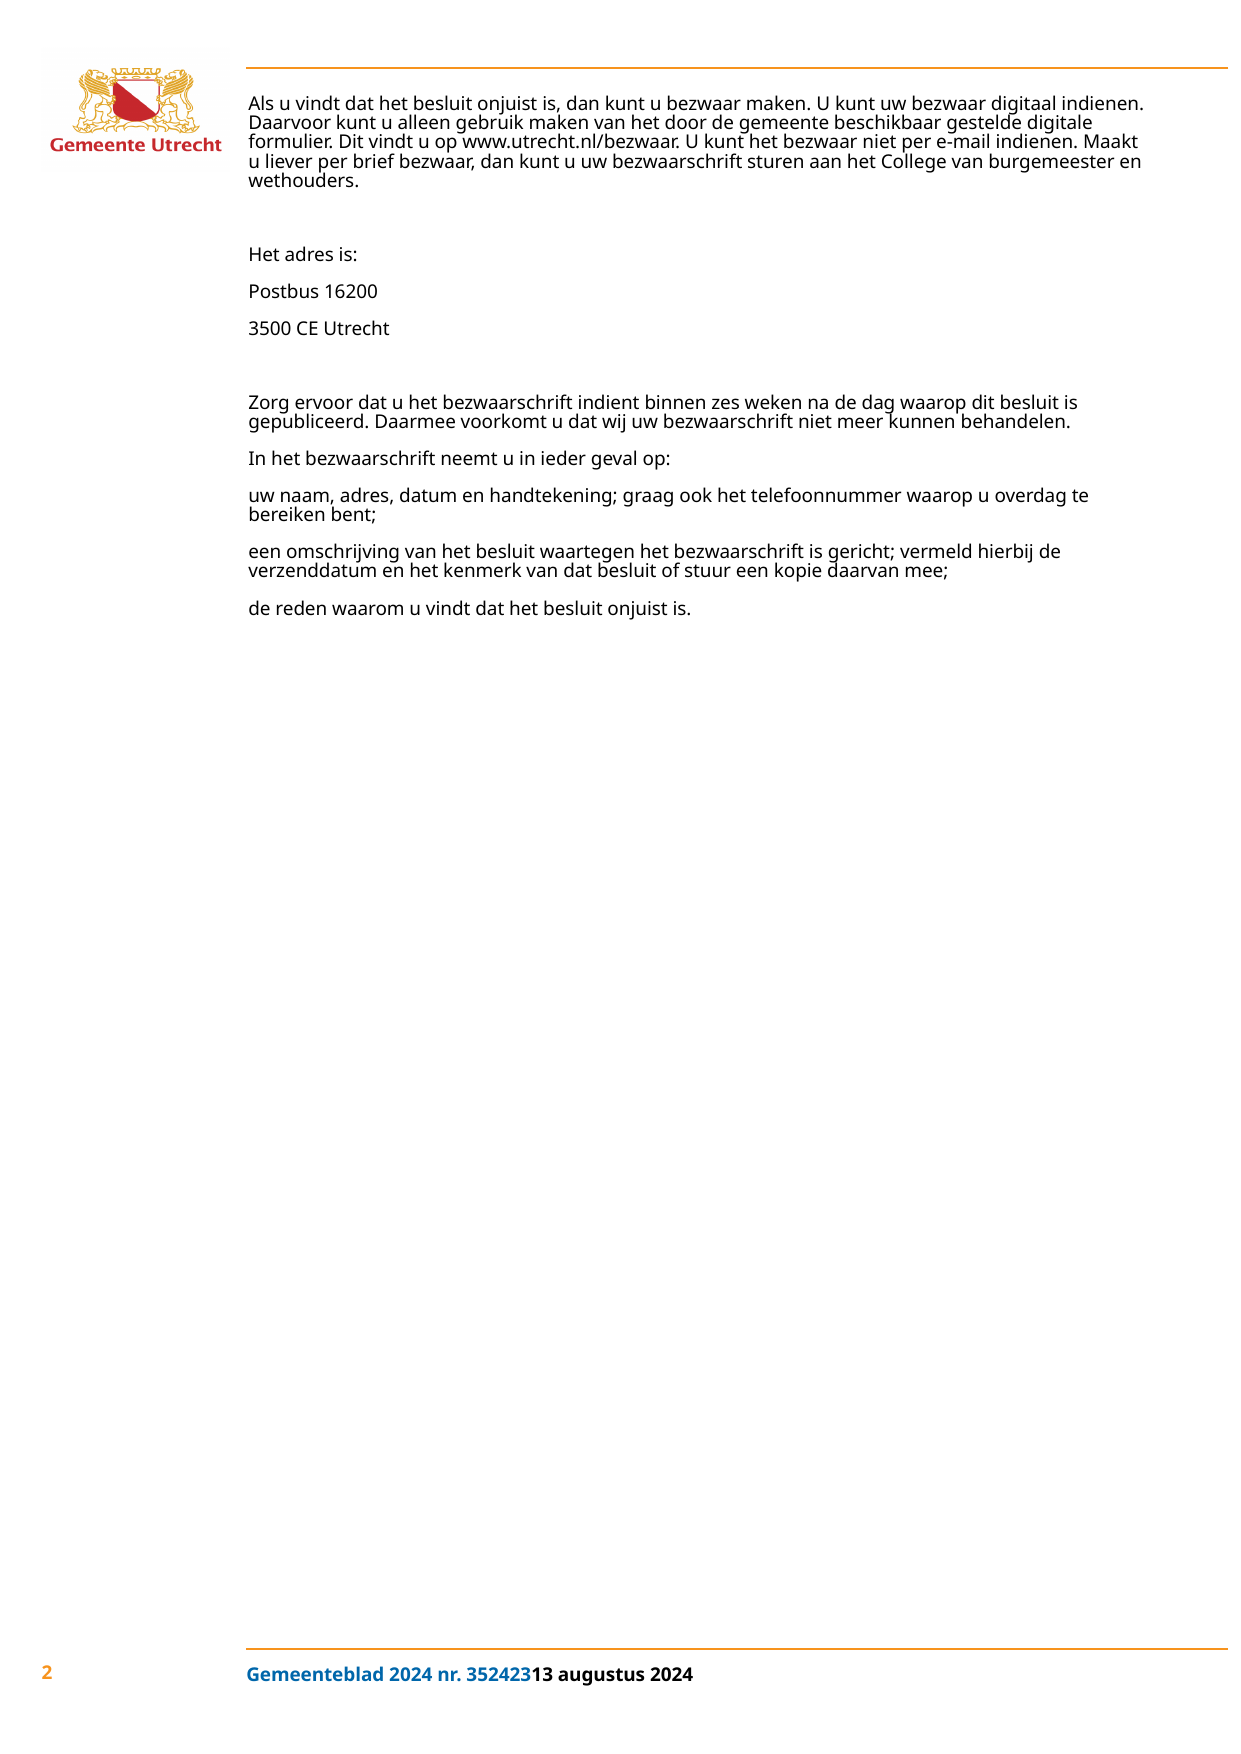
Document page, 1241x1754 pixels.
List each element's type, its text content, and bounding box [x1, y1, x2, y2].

text Als u vindt dat het besluit onjuist is, dan kunt u bezwaar maken. U kunt uw bezwaar digitaal indienen. Daarvoor kunt u alleen gebruik maken van het door de gemeente beschikbaar gestelde digitale formulier. Dit vindt u op www.utrecht.nl/bezwaar. U kunt het bezwaar niet per e-mail indienen. Maakt u liever per brief bezwaar, dan kunt u uw bezwaarschrift sturen aan het College van burgemeester en wethouders. [248, 95, 1152, 191]
text 3500 CE Utrecht [248, 320, 1152, 339]
text In het bezwaarschrift neemt u in ieder geval op: [248, 450, 1152, 469]
text Het adres is: [248, 246, 1152, 265]
text een omschrijving van het besluit waartegen het bezwaarschrift is gericht; vermeld hierbij de verzenddatum en het kenmerk van dat besluit of stuur een kopie daarvan mee; [248, 543, 1152, 582]
text de reden waarom u vindt dat het besluit onjuist is. [248, 599, 1152, 619]
text Zorg ervoor dat u het bezwaarschrift indient binnen zes weken na de dag waarop dit besluit is gepubliceerd. Daarmee voorkomt u dat wij uw bezwaarschrift niet meer kunnen behandelen. [248, 394, 1152, 432]
text Postbus 16200 [248, 283, 1152, 302]
text uw naam, adres, datum en handtekening; graag ook het telefoonnummer waarop u overdag te bereiken bent; [248, 487, 1152, 526]
picture [41, 47, 231, 172]
